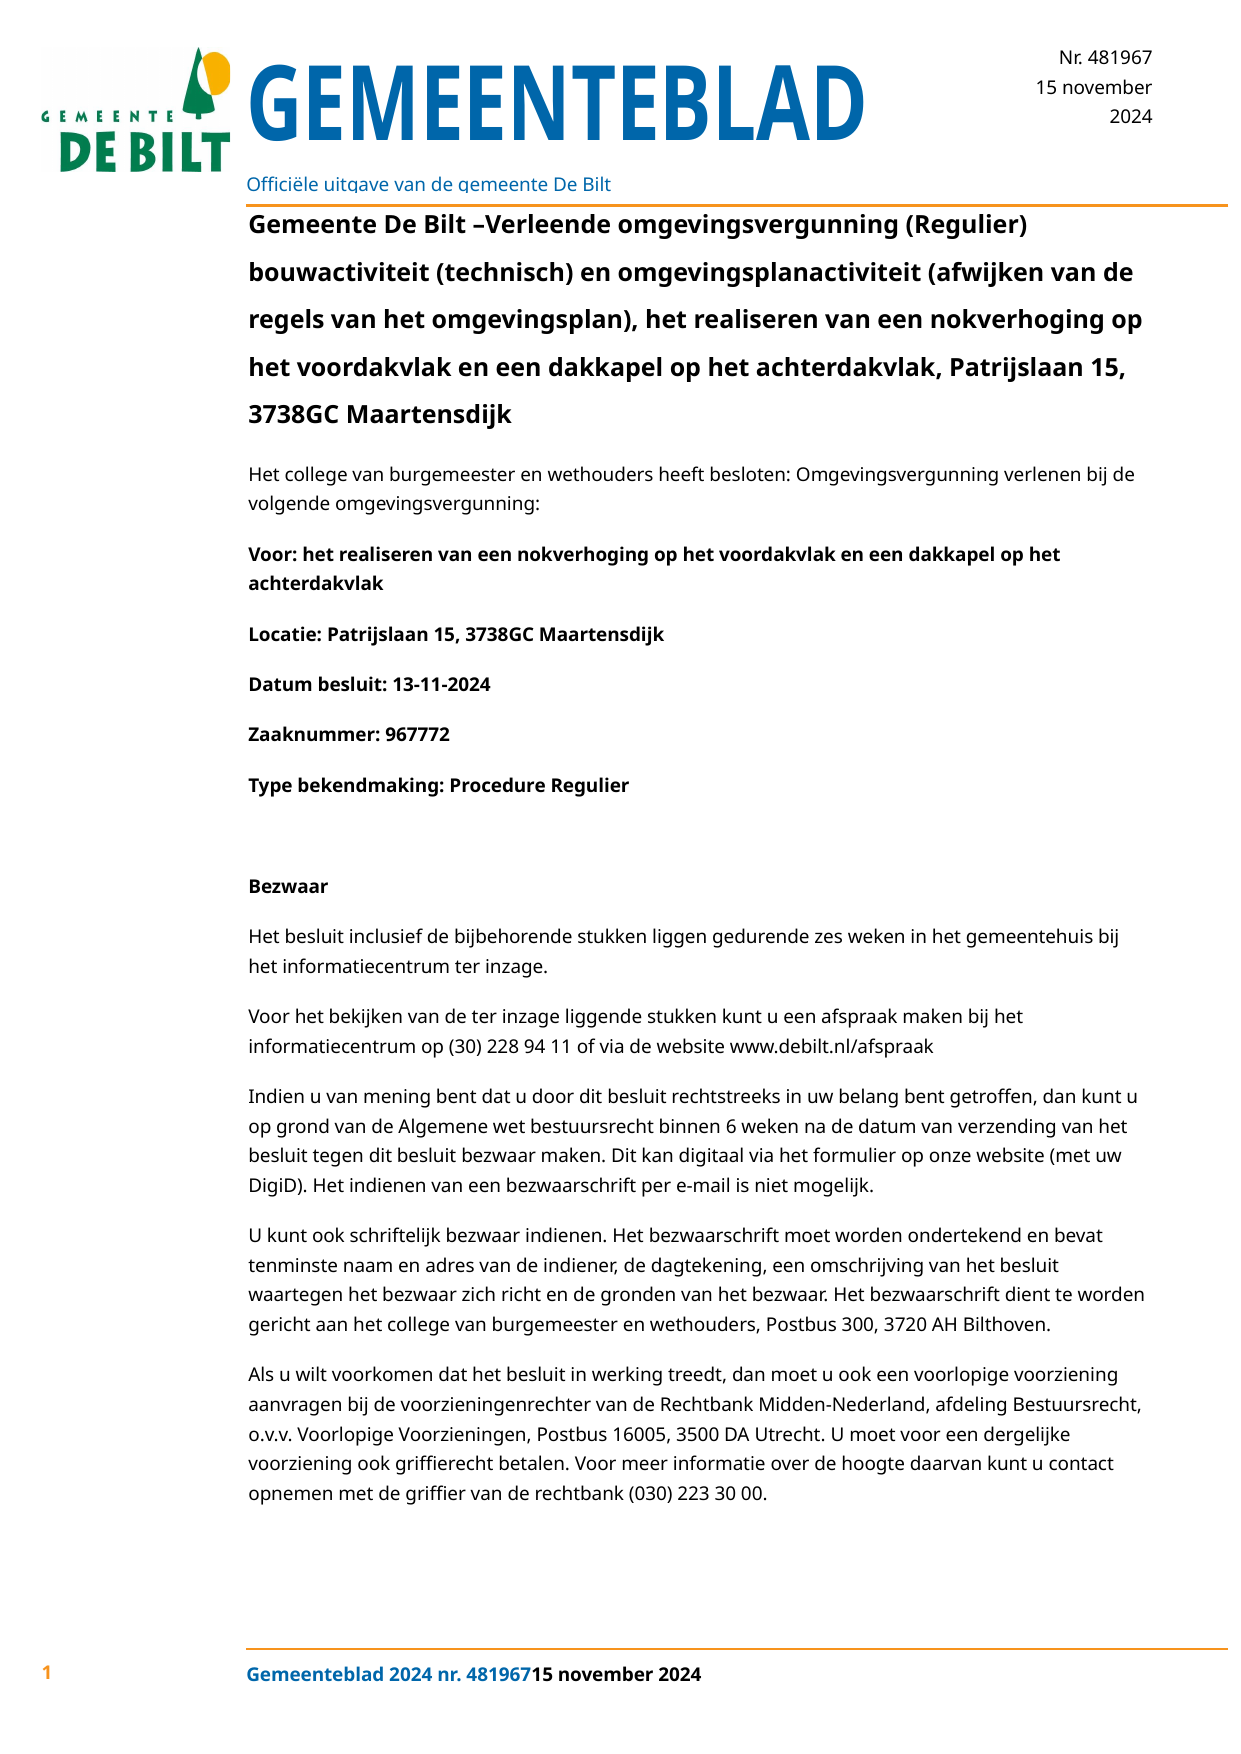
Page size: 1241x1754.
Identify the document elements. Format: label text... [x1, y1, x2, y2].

text Type bekendmaking: Procedure Regulier [248, 772, 1152, 798]
text U kunt ook schriftelijk bezwaar indienen. Het bezwaarschrift moet worden ondertekend en bevat tenminste naam en adres van de indiener, de dagtekening, een omschrijving van het besluit waartegen het bezwaar zich richt en de gronden van het bezwaar. Het bezwaarschrift dient te worden gericht aan het college van burgemeester en wethouders, Postbus 300, 3720 AH Bilthoven. [248, 1222, 1152, 1337]
text Het besluit inclusief de bijbehorende stukken liggen gedurende zes weken in het gemeentehuis bij het informatiecentrum ter inzage. [248, 923, 1152, 978]
text Gemeente De Bilt –Verleende omgevingsvergunning (Regulier) bouwactiviteit (technisch) en omgevingsplanactiviteit (afwijken van de regels van het omgevingsplan), het realiseren van een nokverhoging op het voordakvlak en een dakkapel op het achterdakvlak, Patrijslaan 15, 3738GC Maartensdijk [248, 207, 1152, 431]
text Indien u van mening bent dat u door dit besluit rechtstreeks in uw belang bent getroffen, dan kunt u op grond van de Algemene wet bestuursrecht binnen 6 weken na de datum van verzending van het besluit tegen dit besluit bezwaar maken. Dit kan digitaal via het formulier op onze website (met uw DigiD). Het indienen van een bezwaarschrift per e-mail is niet mogelijk. [248, 1083, 1152, 1198]
text Datum besluit: 13-11-2024 [248, 671, 1152, 697]
text Het college van burgemeester en wethouders heeft besloten: Omgevingsvergunning verlenen bij de volgende omgevingsvergunning: [248, 461, 1152, 516]
text Zaaknummer: 967772 [248, 722, 1152, 747]
text Locatie: Patrijslaan 15, 3738GC Maartensdijk [248, 621, 1152, 646]
text Voor: het realiseren van een nokverhoging op het voordakvlak en een dakkapel op het achterdakvlak [248, 541, 1152, 596]
text Bezwaar [248, 873, 1152, 898]
picture [41, 47, 231, 172]
text Als u wilt voorkomen dat het besluit in werking treedt, dan moet u ook een voorlopige voorziening aanvragen bij de voorzieningenrechter van de Rechtbank Midden-Nederland, afdeling Bestuursrecht, o.v.v. Voorlopige Voorzieningen, Postbus 16005, 3500 DA Utrecht. U moet voor een dergelijke voorziening ook griffierecht betalen. Voor meer informatie over de hoogte daarvan kunt u contact opnemen met de griffier van de rechtbank (030) 223 30 00. [248, 1362, 1152, 1506]
text Voor het bekijken van de ter inzage liggende stukken kunt u een afspraak maken bij het informatiecentrum op (30) 228 94 11 of via de website www.debilt.nl/afspraak [248, 1003, 1152, 1058]
